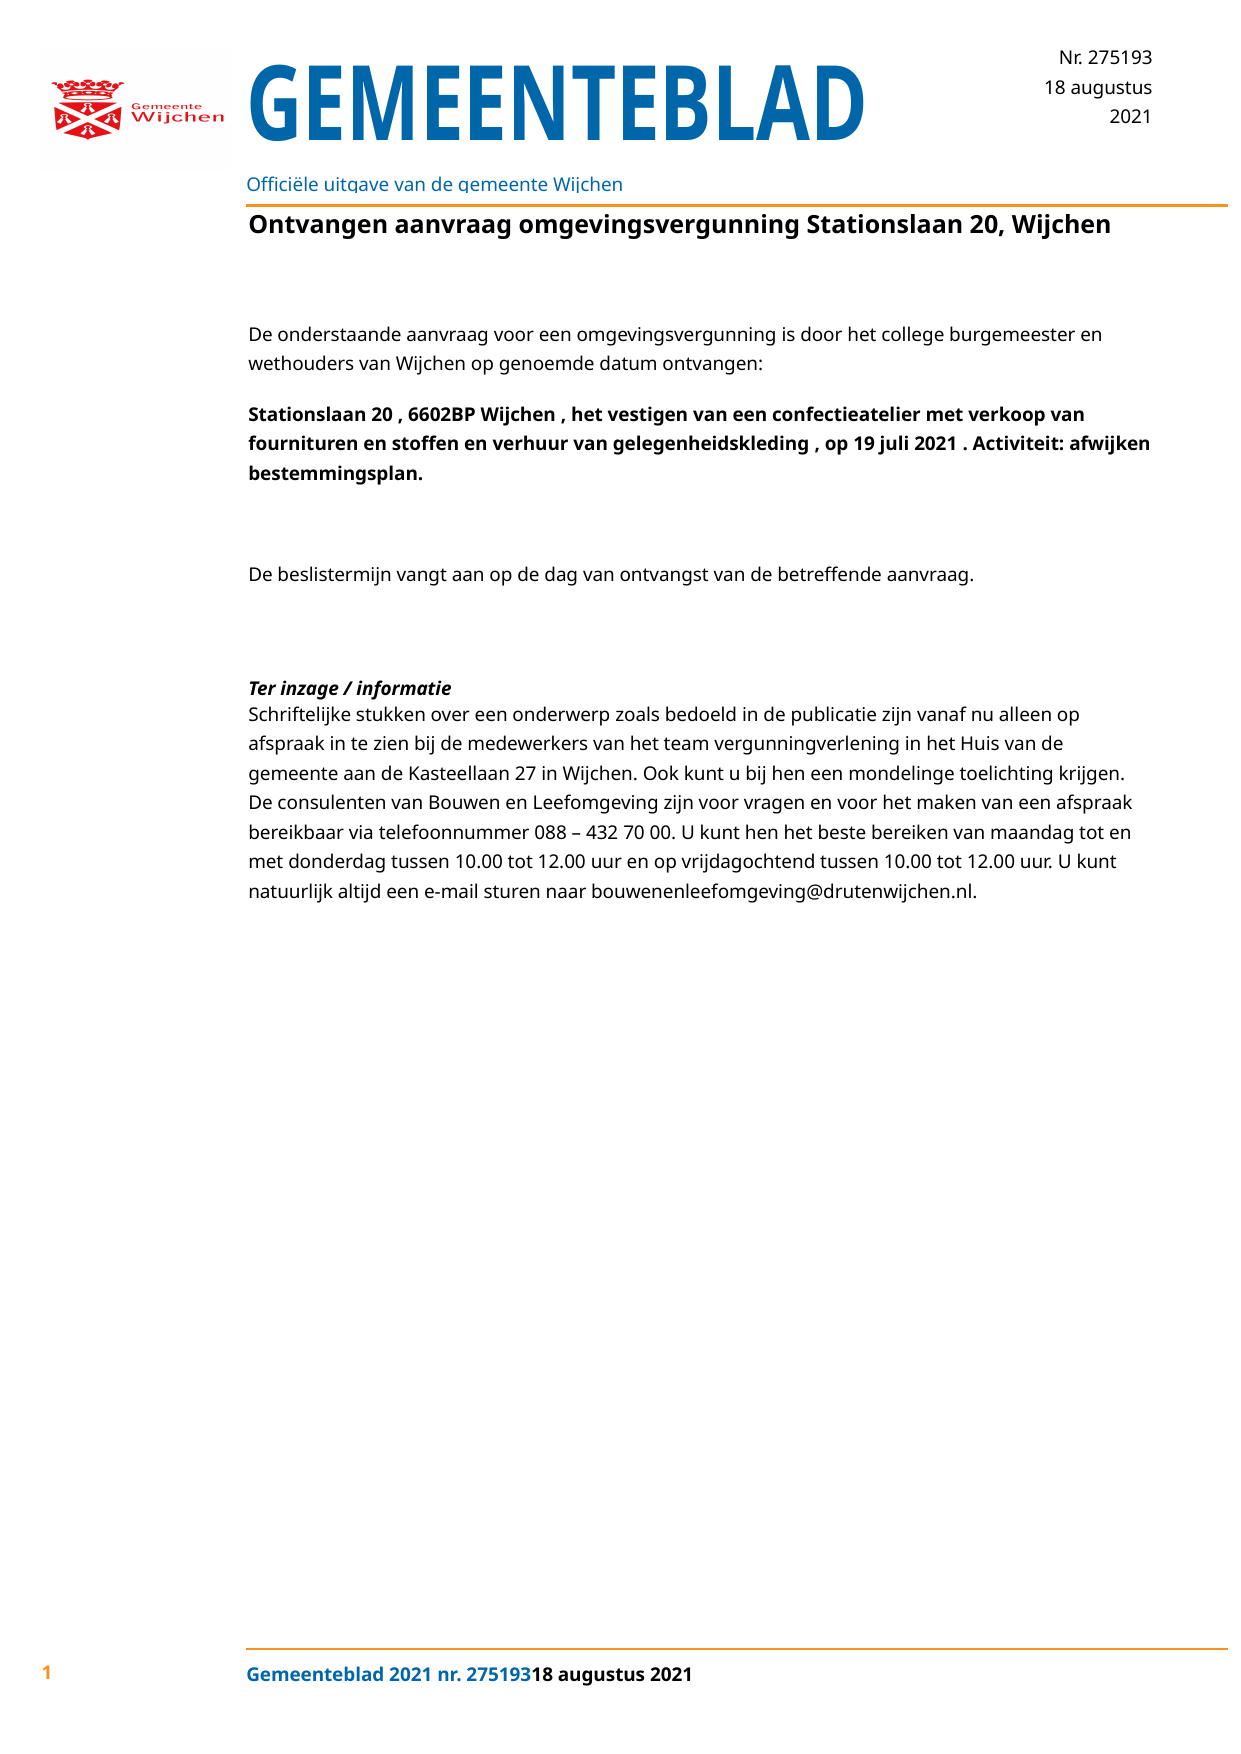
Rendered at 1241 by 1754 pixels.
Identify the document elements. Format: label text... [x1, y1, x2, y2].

text De beslistermijn vangt aan op de dag van ontvangst van de betreffende aanvraag. [248, 561, 1152, 586]
text Stationslaan 20 , 6602BP Wijchen , het vestigen van een confectieatelier met verkoop van fournituren en stoffen en verhuur van gelegenheidskleding , op 19 juli 2021 . Activiteit: afwijken bestemmingsplan. [248, 401, 1152, 486]
picture [41, 47, 231, 172]
text De onderstaande aanvraag voor een omgevingsvergunning is door het college burgemeester en wethouders van Wijchen op genoemde datum ontvangen: [248, 321, 1152, 376]
text Ter inzage / informatie [248, 675, 1152, 701]
text Schriftelijke stukken over een onderwerp zoals bedoeld in de publicatie zijn vanaf nu alleen op afspraak in te zien bij de medewerkers van het team vergunningverlening in het Huis van de gemeente aan de Kasteellaan 27 in Wijchen. Ook kunt u bij hen een mondelinge toelichting krijgen. De consulenten van Bouwen en Leefomgeving zijn voor vragen en voor het maken van een afspraak bereikbaar via telefoonnummer 088 – 432 70 00. U kunt hen het beste bereiken van maandag tot en met donderdag tussen 10.00 tot 12.00 uur en op vrijdagochtend tussen 10.00 tot 12.00 uur. U kunt natuurlijk altijd een e-mail sturen naar bouwenenleefomgeving@drutenwijchen.nl. [248, 701, 1152, 904]
text Ontvangen aanvraag omgevingsvergunning Stationslaan 20, Wijchen [248, 207, 1152, 241]
